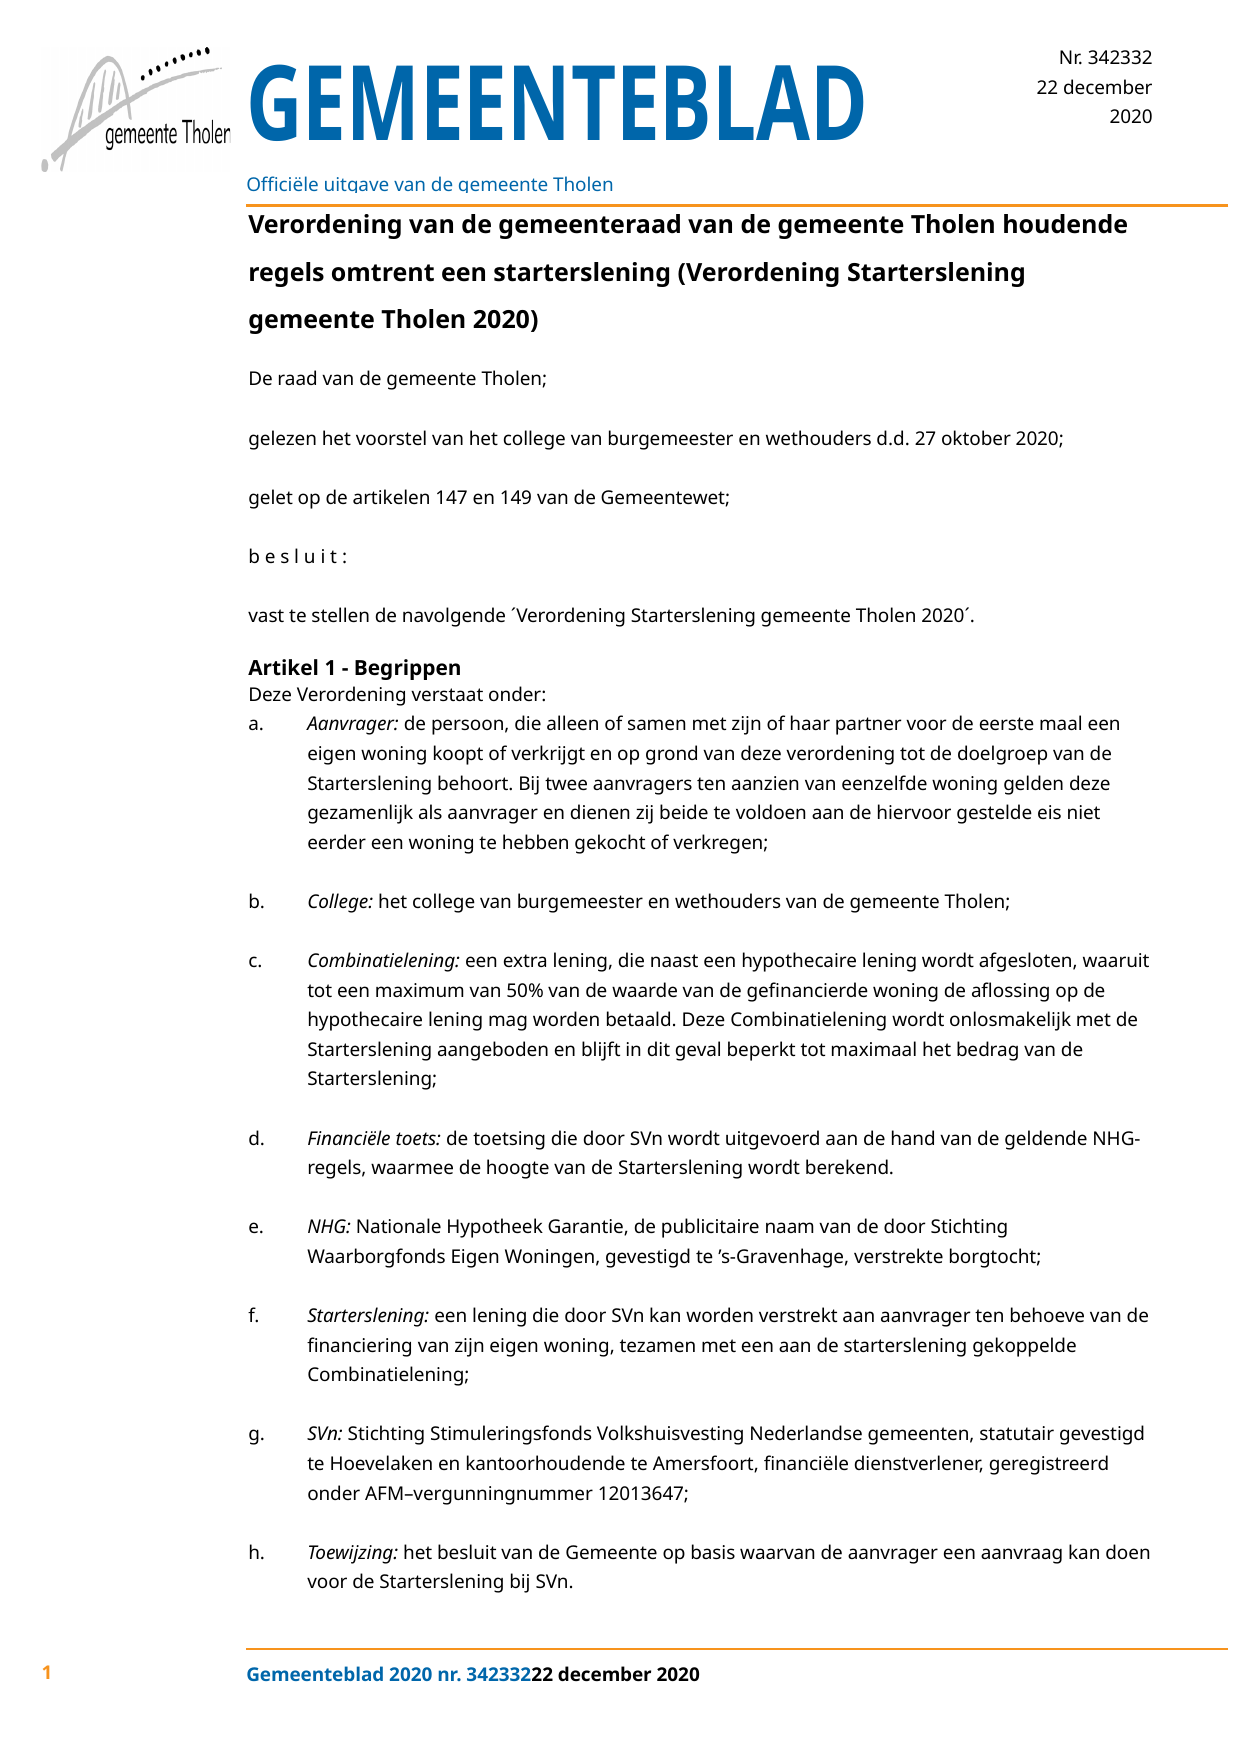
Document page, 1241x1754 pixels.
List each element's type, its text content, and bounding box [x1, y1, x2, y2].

list Aanvrager: de persoon, die alleen of samen met zijn of haar partner voor de eerste maal een eigen woning koopt of verkrijgt en op grond van deze verordening tot de doelgroep van de Starterslening behoort. Bij twee aanvragers ten aanzien van eenzelfde woning gelden deze gezamenlijk als aanvrager en dienen zij beide te voldoen aan de hiervoor gestelde eis niet eerder een woning te hebben gekocht of verkregen; [248, 711, 1152, 855]
text Deze Verordening verstaat onder: [248, 681, 1152, 707]
picture [41, 47, 231, 172]
list NHG: Nationale Hypotheek Garantie, de publicitaire naam van de door Stichting Waarborgfonds Eigen Woningen, gevestigd te ’s-Gravenhage, verstrekte borgtocht; [248, 1213, 1152, 1269]
text b e s l u i t : [248, 543, 1152, 569]
list Starterslening: een lening die door SVn kan worden verstrekt aan aanvrager ten behoeve van de financiering van zijn eigen woning, tezamen met een aan de starterslening gekoppelde Combinatielening; [248, 1302, 1152, 1387]
text gelezen het voorstel van het college van burgemeester en wethouders d.d. 27 oktober 2020; [248, 425, 1152, 450]
list Combinatielening: een extra lening, die naast een hypothecaire lening wordt afgesloten, waaruit tot een maximum van 50% van de waarde van de gefinancierde woning de aflossing op de hypothecaire lening mag worden betaald. Deze Combinatielening wordt onlosmakelijk met de Starterslening aangeboden en blijft in dit geval beperkt tot maximaal het bedrag van de Starterslening; [248, 947, 1152, 1091]
text gelet op de artikelen 147 en 149 van de Gemeentewet; [248, 484, 1152, 509]
text vast te stellen de navolgende ´Verordening Starterslening gemeente Tholen 2020´. [248, 602, 1152, 628]
list Toewijzing: het besluit van de Gemeente op basis waarvan de aanvrager een aanvraag kan doen voor de Starterslening bij SVn. [248, 1539, 1152, 1594]
text Artikel 1 - Begrippen [248, 653, 1152, 681]
text De raad van de gemeente Tholen; [248, 366, 1152, 391]
list College: het college van burgemeester en wethouders van de gemeente Tholen; [248, 888, 1152, 914]
list SVn: Stichting Stimuleringsfonds Volkshuisvesting Nederlandse gemeenten, statutair gevestigd te Hoevelaken en kantoorhoudende te Amersfoort, financiële dienstverlener, geregistreerd onder AFM–vergunningnummer 12013647; [248, 1421, 1152, 1506]
text Verordening van de gemeenteraad van de gemeente Tholen houdende regels omtrent een starterslening (Verordening Starterslening gemeente Tholen 2020) [248, 207, 1152, 336]
list Financiële toets: de toetsing die door SVn wordt uitgevoerd aan de hand van de geldende NHG-regels, waarmee de hoogte van de Starterslening wordt berekend. [248, 1125, 1152, 1180]
